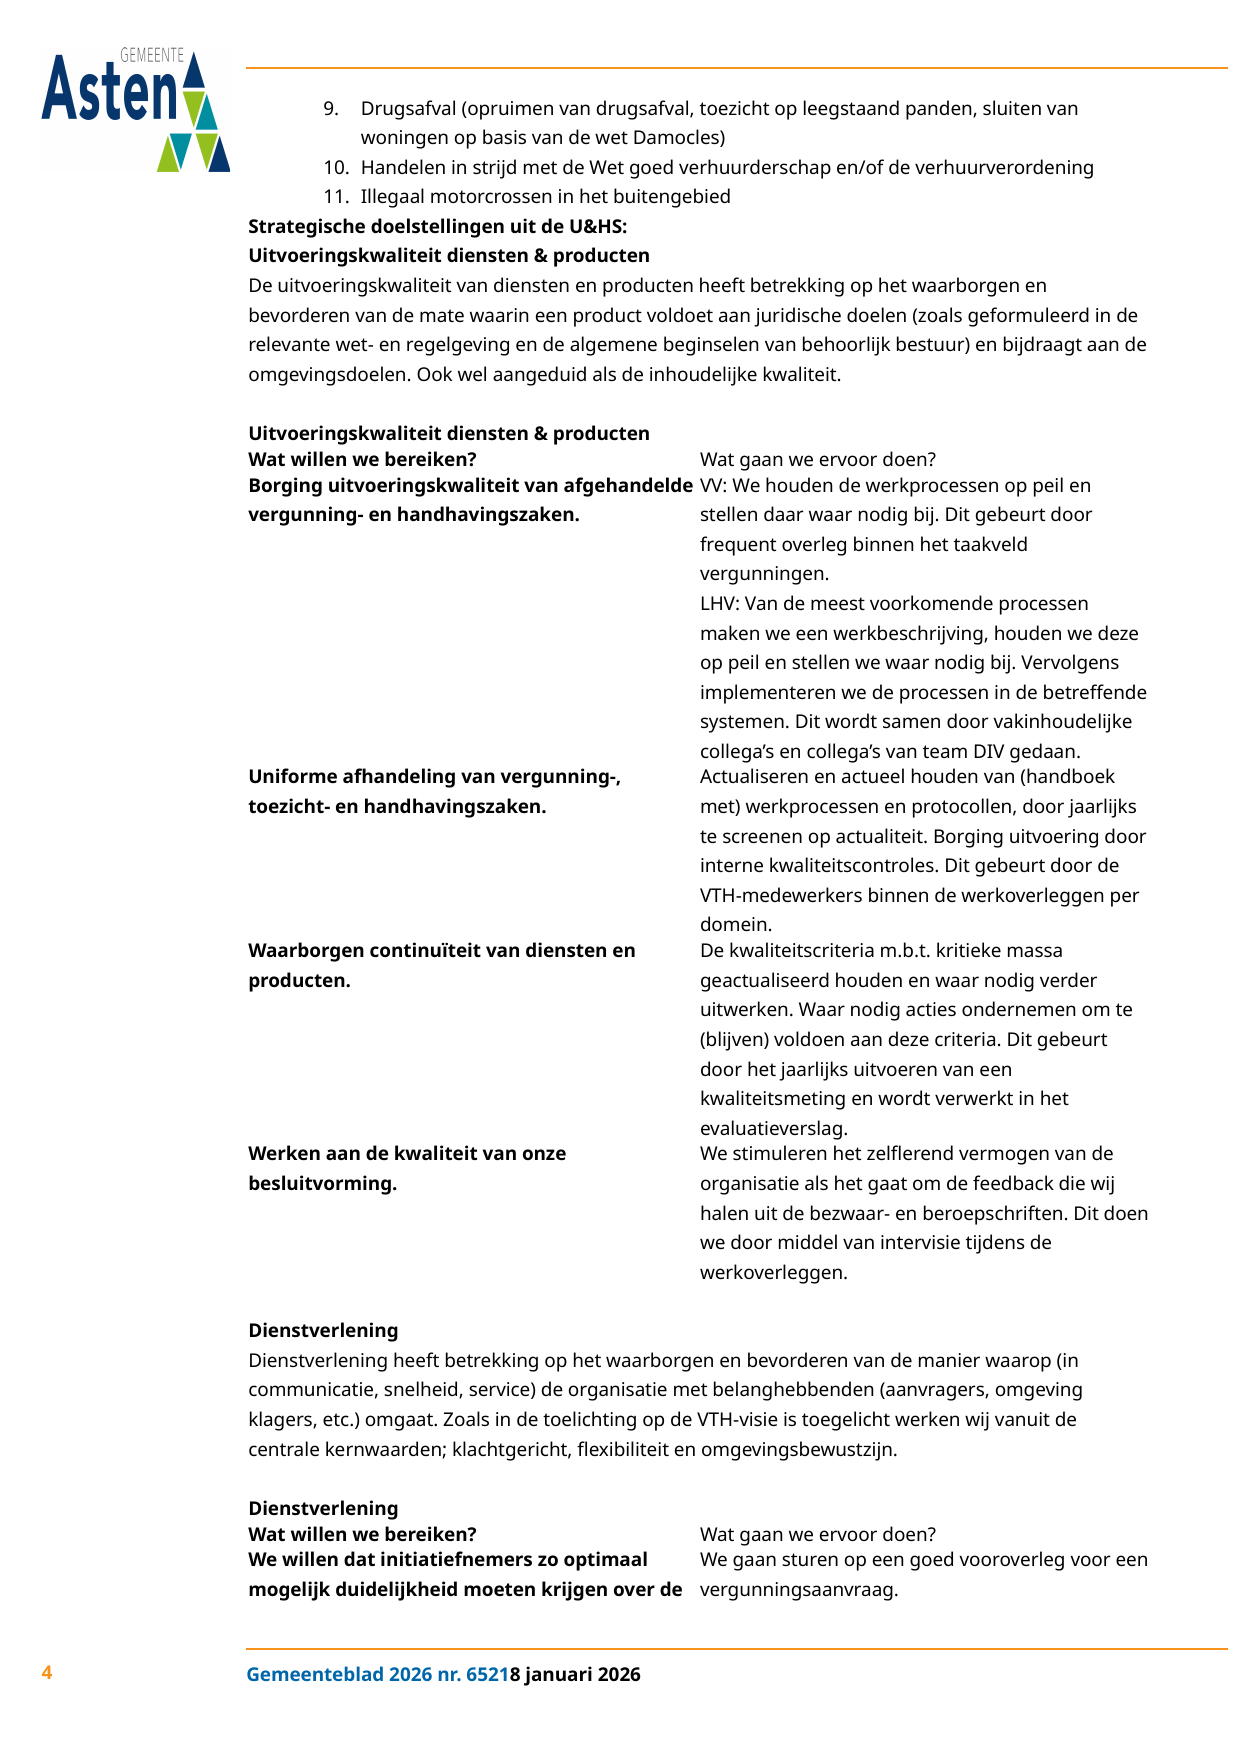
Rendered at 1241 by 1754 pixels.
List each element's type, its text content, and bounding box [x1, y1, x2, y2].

table_cell We gaan sturen op een goed vooroverleg voor een vergunningsaanvraag. [700, 1547, 1152, 1602]
table_cell Wat gaan we ervoor doen? [700, 1521, 1152, 1547]
list Handelen in strijd met de Wet goed verhuurderschap en/of de verhuurverordening [323, 154, 1152, 180]
list Illegaal motorcrossen in het buitengebied [323, 183, 1152, 209]
table_cell Wat willen we bereiken? [248, 1521, 700, 1547]
text Dienstverlening [248, 1317, 1152, 1343]
picture [41, 47, 231, 172]
table_cell Wat willen we bereiken? [248, 446, 700, 472]
table_cell Wat gaan we ervoor doen? [700, 446, 1152, 472]
table_cell Uniforme afhandeling van vergunning-, toezicht- en handhavingszaken. [248, 764, 700, 937]
table_cell De kwaliteitscriteria m.b.t. kritieke massa geactualiseerd houden en waar nodig verder uitwerken. Waar nodig acties ondernemen om te (blijven) voldoen aan deze criteria. Dit gebeurt door het jaarlijks uitvoeren van een kwaliteitsmeting en wordt verwerkt in het evaluatieverslag. [700, 938, 1152, 1141]
text Strategische doelstellingen uit de U&HS: [248, 213, 1152, 239]
text De uitvoeringskwaliteit van diensten en producten heeft betrekking op het waarborgen en bevorderen van de mate waarin een product voldoet aan juridische doelen (zoals geformuleerd in de relevante wet- en regelgeving en de algemene beginselen van behoorlijk bestuur) en bijdraagt aan de omgevingsdoelen. Ook wel aangeduid als de inhoudelijke kwaliteit. [248, 272, 1152, 387]
table_cell Borging uitvoeringskwaliteit van afgehandelde vergunning- en handhavingszaken. [248, 472, 700, 764]
table_cell Actualiseren en actueel houden van (handboek met) werkprocessen en protocollen, door jaarlijks te screenen op actualiteit. Borging uitvoering door interne kwaliteitscontroles. Dit gebeurt door de VTH-medewerkers binnen de werkoverleggen per domein. [700, 764, 1152, 937]
table_cell VV: We houden de werkprocessen op peil en stellen daar waar nodig bij. Dit gebeurt door frequent overleg binnen het taakveld vergunningen. LHV: Van de meest voorkomende processen maken we een werkbeschrijving, houden we deze op peil en stellen we waar nodig bij. Vervolgens implementeren we de processen in de betreffende systemen. Dit wordt samen door vakinhoudelijke collega’s en collega’s van team DIV gedaan. [700, 472, 1152, 764]
text Dienstverlening heeft betrekking op het waarborgen en bevorderen van de manier waarop (in communicatie, snelheid, service) de organisatie met belanghebbenden (aanvragers, omgeving klagers, etc.) omgaat. Zoals in de toelichting op de VTH-visie is toegelicht werken wij vanuit de centrale kernwaarden; klachtgericht, flexibiliteit en omgevingsbewustzijn. [248, 1347, 1152, 1462]
list Drugsafval (opruimen van drugsafval, toezicht op leegstaand panden, sluiten van woningen op basis van de wet Damocles) [323, 95, 1152, 150]
table_cell We stimuleren het zelflerend vermogen van de organisatie als het gaat om de feedback die wij halen uit de bezwaar- en beroepschriften. Dit doen we door middel van intervisie tijdens de werkoverleggen. [700, 1141, 1152, 1285]
table_header Dienstverlening [248, 1495, 1152, 1521]
table_cell We willen dat initiatiefnemers zo optimaal mogelijk duidelijkheid moeten krijgen over de [248, 1547, 700, 1602]
text Uitvoeringskwaliteit diensten & producten [248, 243, 1152, 268]
table_header Uitvoeringskwaliteit diensten & producten [248, 420, 1152, 446]
table_cell Waarborgen continuïteit van diensten en producten. [248, 938, 700, 1141]
table_cell Werken aan de kwaliteit van onze besluitvorming. [248, 1141, 700, 1285]
